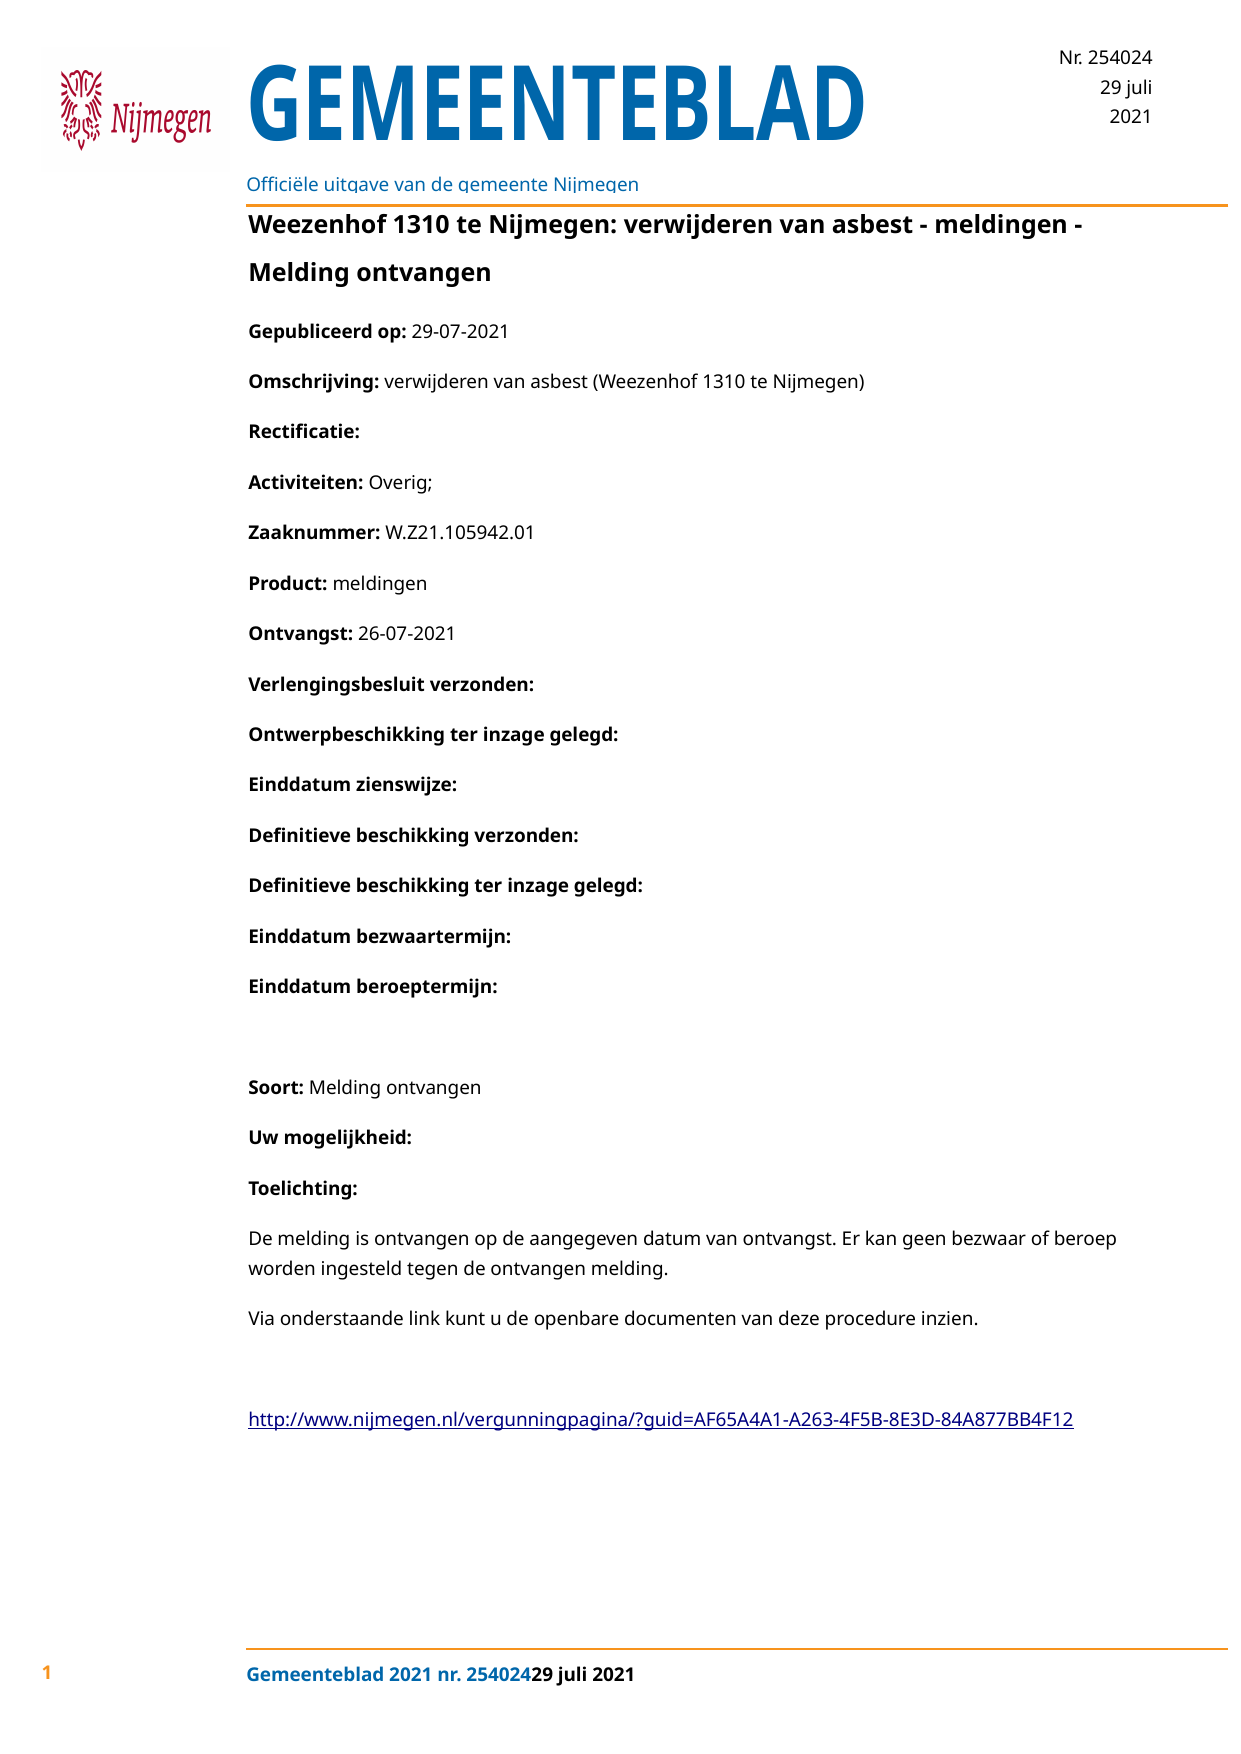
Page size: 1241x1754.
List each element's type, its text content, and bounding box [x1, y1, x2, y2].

text Verlengingsbesluit verzonden: [248, 671, 1152, 697]
text Einddatum zienswijze: [248, 772, 1152, 797]
text Definitieve beschikking ter inzage gelegd: [248, 872, 1152, 898]
text http://www.nijmegen.nl/vergunningpagina/?guid=AF65A4A1-A263-4F5B-8E3D-84A877BB4F12 [248, 1406, 1152, 1432]
text Ontwerpbeschikking ter inzage gelegd: [248, 721, 1152, 747]
text Product: meldingen [248, 570, 1152, 596]
text Definitieve beschikking verzonden: [248, 822, 1152, 848]
text Activiteiten: Overig; [248, 469, 1152, 495]
text Rectificatie: [248, 419, 1152, 444]
text Omschrijving: verwijderen van asbest (Weezenhof 1310 te Nijmegen) [248, 368, 1152, 394]
text Zaaknummer: W.Z21.105942.01 [248, 519, 1152, 545]
text Via onderstaande link kunt u de openbare documenten van deze procedure inzien. [248, 1305, 1152, 1331]
text Uw mogelijkheid: [248, 1124, 1152, 1150]
text Soort: Melding ontvangen [248, 1074, 1152, 1100]
text Ontvangst: 26-07-2021 [248, 620, 1152, 646]
text Toelichting: [248, 1175, 1152, 1201]
text Einddatum beroeptermijn: [248, 973, 1152, 999]
picture [41, 47, 231, 172]
text Einddatum bezwaartermijn: [248, 923, 1152, 949]
text De melding is ontvangen op de aangegeven datum van ontvangst. Er kan geen bezwaar of beroep worden ingesteld tegen de ontvangen melding. [248, 1225, 1152, 1281]
text Weezenhof 1310 te Nijmegen: verwijderen van asbest - meldingen - Melding ontvangen [248, 207, 1152, 288]
text Gepubliceerd op: 29-07-2021 [248, 318, 1152, 344]
